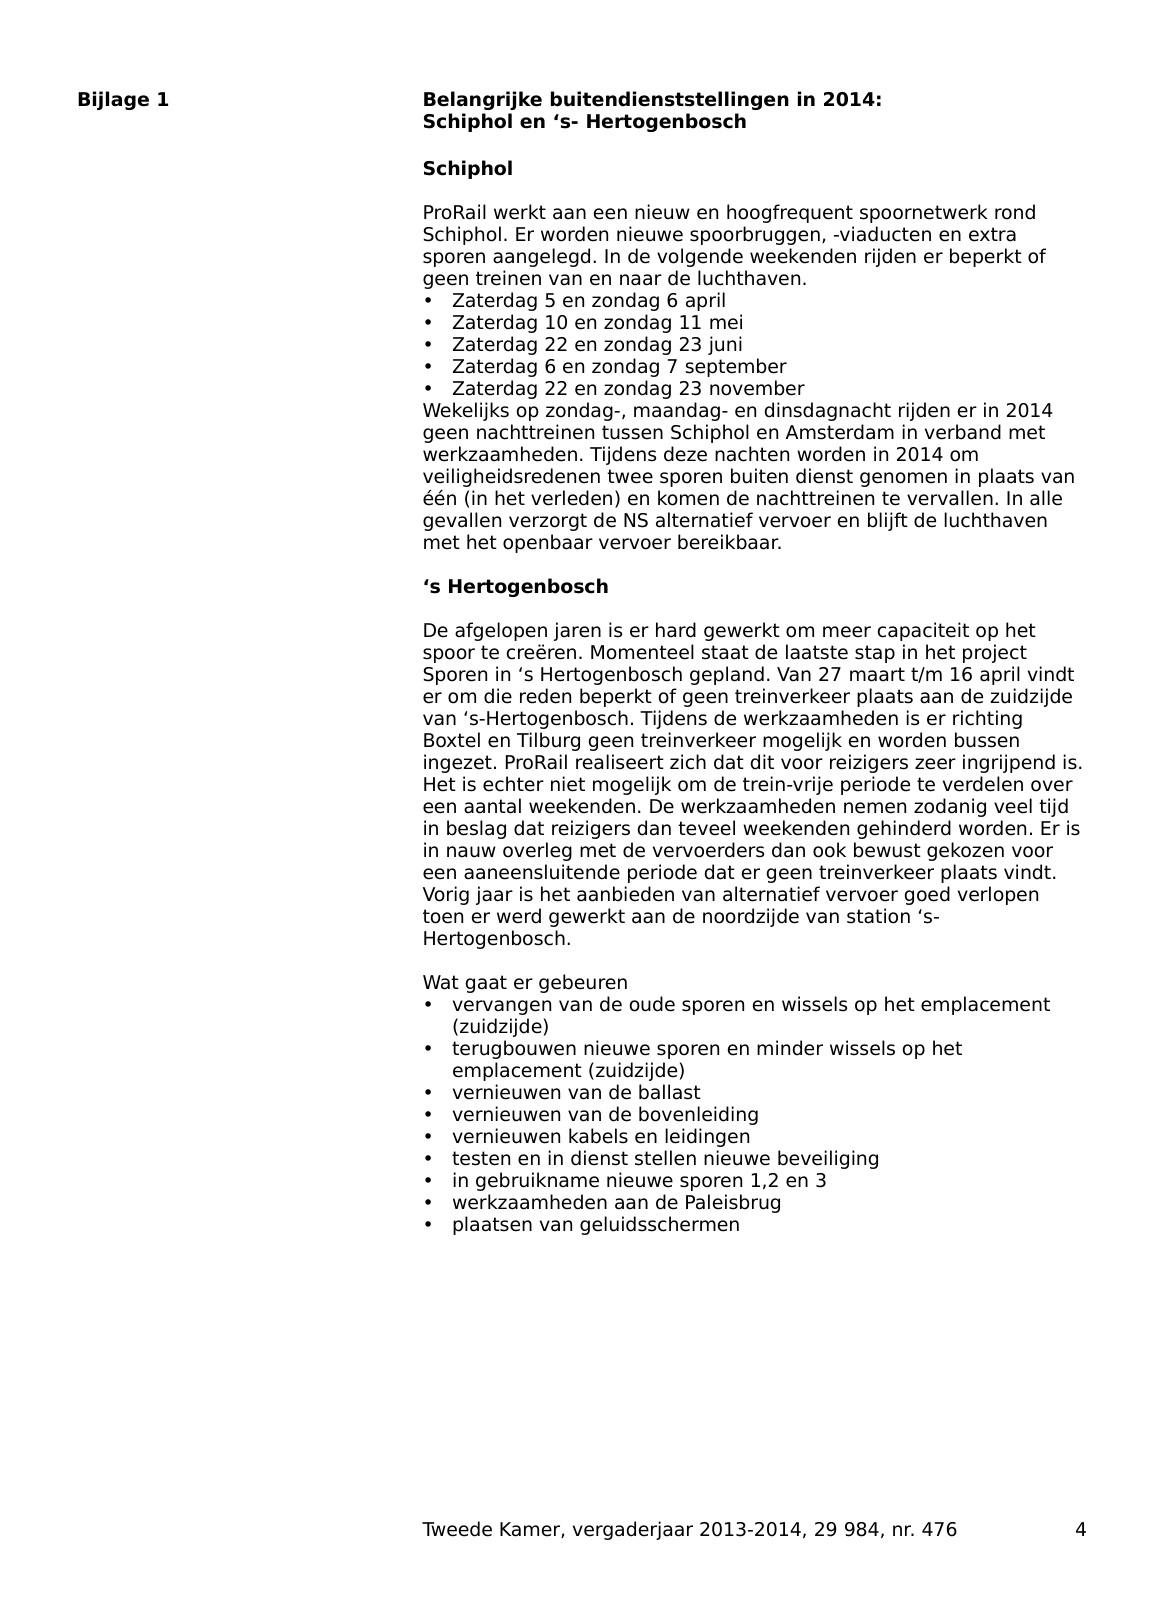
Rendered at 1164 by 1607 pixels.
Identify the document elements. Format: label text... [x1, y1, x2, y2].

text • Zaterdag 22 en zondag 23 november [422, 378, 1087, 400]
text • testen en in dienst stellen nieuwe beveiliging [422, 1148, 1087, 1170]
text • plaatsen van geluidsschermen [422, 1214, 1087, 1236]
text De afgelopen jaren is er hard gewerkt om meer capaciteit op het spoor te creëren. Momenteel staat de laatste stap in het project Sporen in ‘s Hertogenbosch gepland. Van 27 maart t/m 16 april vindt er om die reden beperkt of geen treinverkeer plaats aan de zuidzijde van ‘s-Hertogenbosch. Tijdens de werkzaamheden is er richting Boxtel en Tilburg geen treinverkeer mogelijk en worden bussen ingezet. ProRail realiseert zich dat dit voor reizigers zeer ingrijpend is. Het is echter niet mogelijk om de trein-vrije periode te verdelen over een aantal weekenden. De werkzaamheden nemen zodanig veel tijd in beslag dat reizigers dan teveel weekenden gehinderd worden. Er is in nauw overleg met de vervoerders dan ook bewust gekozen voor een aaneensluitende periode dat er geen treinverkeer plaats vindt. Vorig jaar is het aanbieden van alternatief vervoer goed verlopen toen er werd gewerkt aan de noordzijde van station ‘s-Hertogenbosch. [422, 620, 1087, 950]
text • Zaterdag 22 en zondag 23 juni [422, 334, 1087, 356]
text • vervangen van de oude sporen en wissels op het emplacement (zuidzijde) [422, 994, 1087, 1038]
text • Zaterdag 5 en zondag 6 april [422, 290, 1087, 312]
subtitle ‘s Hertogenbosch [422, 576, 1087, 598]
text • vernieuwen van de ballast [422, 1082, 1087, 1104]
subtitle Bijlage 1 Belangrijke buitendienststellingen in 2014: Schiphol en ‘s- Hertogenbosch [77, 89, 1087, 133]
text Wekelijks op zondag-, maandag- en dinsdagnacht rijden er in 2014 geen nachttreinen tussen Schiphol en Amsterdam in verband met werkzaamheden. Tijdens deze nachten worden in 2014 om veiligheidsredenen twee sporen buiten dienst genomen in plaats van één (in het verleden) en komen de nachttreinen te vervallen. In alle gevallen verzorgt de NS alternatief vervoer en blijft de luchthaven met het openbaar vervoer bereikbaar. [422, 400, 1087, 554]
text • Zaterdag 6 en zondag 7 september [422, 356, 1087, 378]
text • werkzaamheden aan de Paleisbrug [422, 1192, 1087, 1214]
text • in gebruikname nieuwe sporen 1,2 en 3 [422, 1170, 1087, 1192]
text ProRail werkt aan een nieuw en hoogfrequent spoornetwerk rond Schiphol. Er worden nieuwe spoorbruggen, -viaducten en extra sporen aangelegd. In de volgende weekenden rijden er beperkt of geen treinen van en naar de luchthaven. [422, 202, 1087, 290]
text • vernieuwen kabels en leidingen [422, 1126, 1087, 1148]
text • Zaterdag 10 en zondag 11 mei [422, 312, 1087, 334]
text • terugbouwen nieuwe sporen en minder wissels op het emplacement (zuidzijde) [422, 1038, 1087, 1082]
subtitle Schiphol [422, 158, 1087, 180]
text Wat gaat er gebeuren [422, 972, 1087, 994]
text • vernieuwen van de bovenleiding [422, 1104, 1087, 1126]
